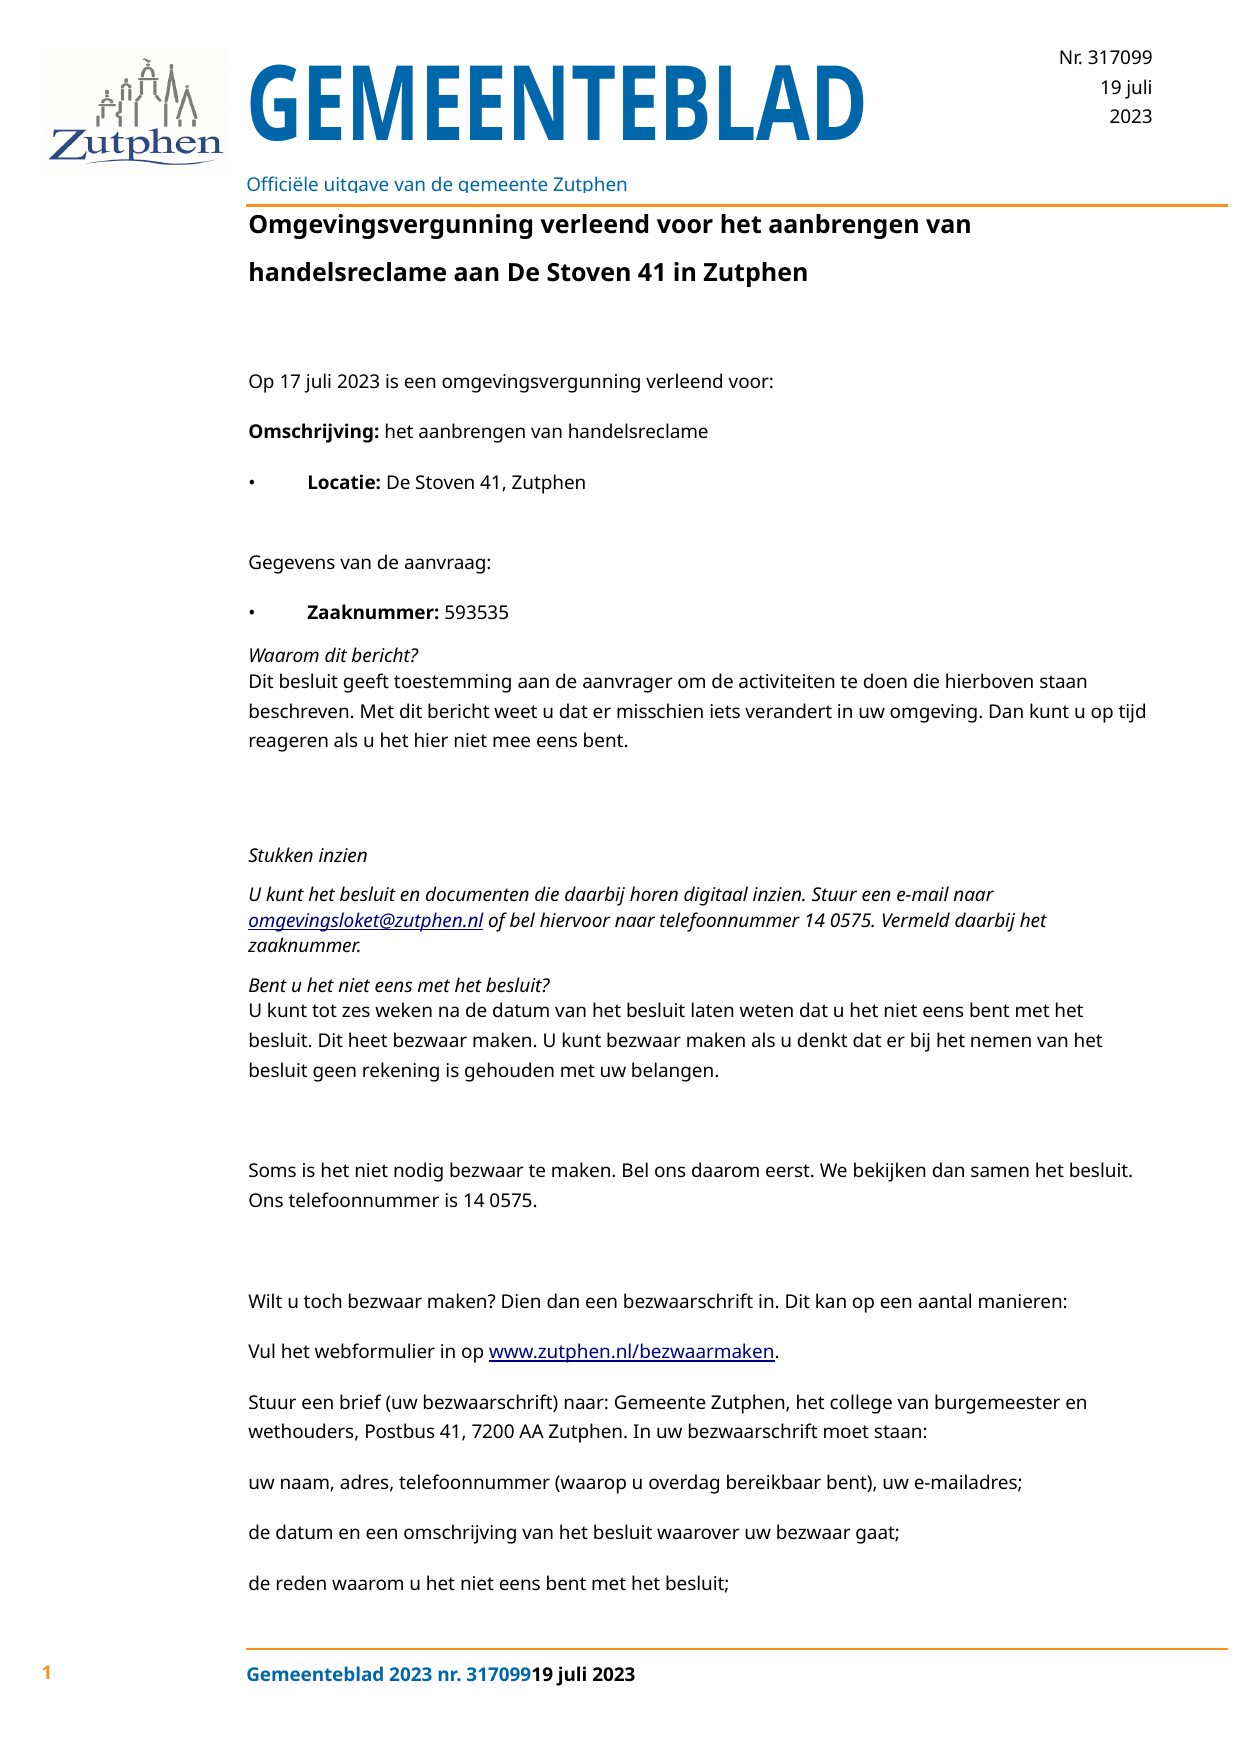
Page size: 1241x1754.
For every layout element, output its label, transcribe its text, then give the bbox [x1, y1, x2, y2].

text de datum en een omschrijving van het besluit waarover uw bezwaar gaat; [248, 1519, 1152, 1545]
text Stukken inzien [248, 842, 1152, 868]
text Omschrijving: het aanbrengen van handelsreclame [248, 419, 1152, 444]
text Soms is het niet nodig bezwaar te maken. Bel ons daarom eerst. We bekijken dan samen het besluit. Ons telefoonnummer is 14 0575. [248, 1158, 1152, 1213]
text Wilt u toch bezwaar maken? Dien dan een bezwaarschrift in. Dit kan op een aantal manieren: [248, 1288, 1152, 1314]
text U kunt het besluit en documenten die daarbij horen digitaal inzien. Stuur een e-mail naar omgevingsloket@zutphen.nl of bel hiervoor naar telefoonnummer 14 0575. Vermeld daarbij het zaaknummer. [248, 881, 1152, 958]
text Op 17 juli 2023 is een omgevingsvergunning verleend voor: [248, 368, 1152, 394]
text Omgevingsvergunning verleend voor het aanbrengen van handelsreclame aan De Stoven 41 in Zutphen [248, 207, 1152, 288]
text U kunt tot zes weken na de datum van het besluit laten weten dat u het niet eens bent met het besluit. Dit heet bezwaar maken. U kunt bezwaar maken als u denkt dat er bij het nemen van het besluit geen rekening is gehouden met uw belangen. [248, 998, 1152, 1083]
text Stuur een brief (uw bezwaarschrift) naar: Gemeente Zutphen, het college van burgemeester en wethouders, Postbus 41, 7200 AA Zutphen. In uw bezwaarschrift moet staan: [248, 1389, 1152, 1444]
text Vul het webformulier in op www.zutphen.nl/bezwaarmaken. [248, 1338, 1152, 1364]
list Zaaknummer: 593535 [248, 599, 1152, 625]
text Gegevens van de aanvraag: [248, 549, 1152, 575]
text Waarom dit bericht? [248, 643, 1152, 668]
picture [41, 47, 231, 172]
text uw naam, adres, telefoonnummer (waarop u overdag bereikbaar bent), uw e-mailadres; [248, 1469, 1152, 1495]
text Dit besluit geeft toestemming aan de aanvrager om de activiteiten te doen die hierboven staan beschreven. Met dit bericht weet u dat er misschien iets verandert in uw omgeving. Dan kunt u op tijd reageren als u het hier niet mee eens bent. [248, 668, 1152, 753]
list Locatie: De Stoven 41, Zutphen [248, 469, 1152, 495]
text Bent u het niet eens met het besluit? [248, 972, 1152, 998]
text de reden waarom u het niet eens bent met het besluit; [248, 1570, 1152, 1596]
